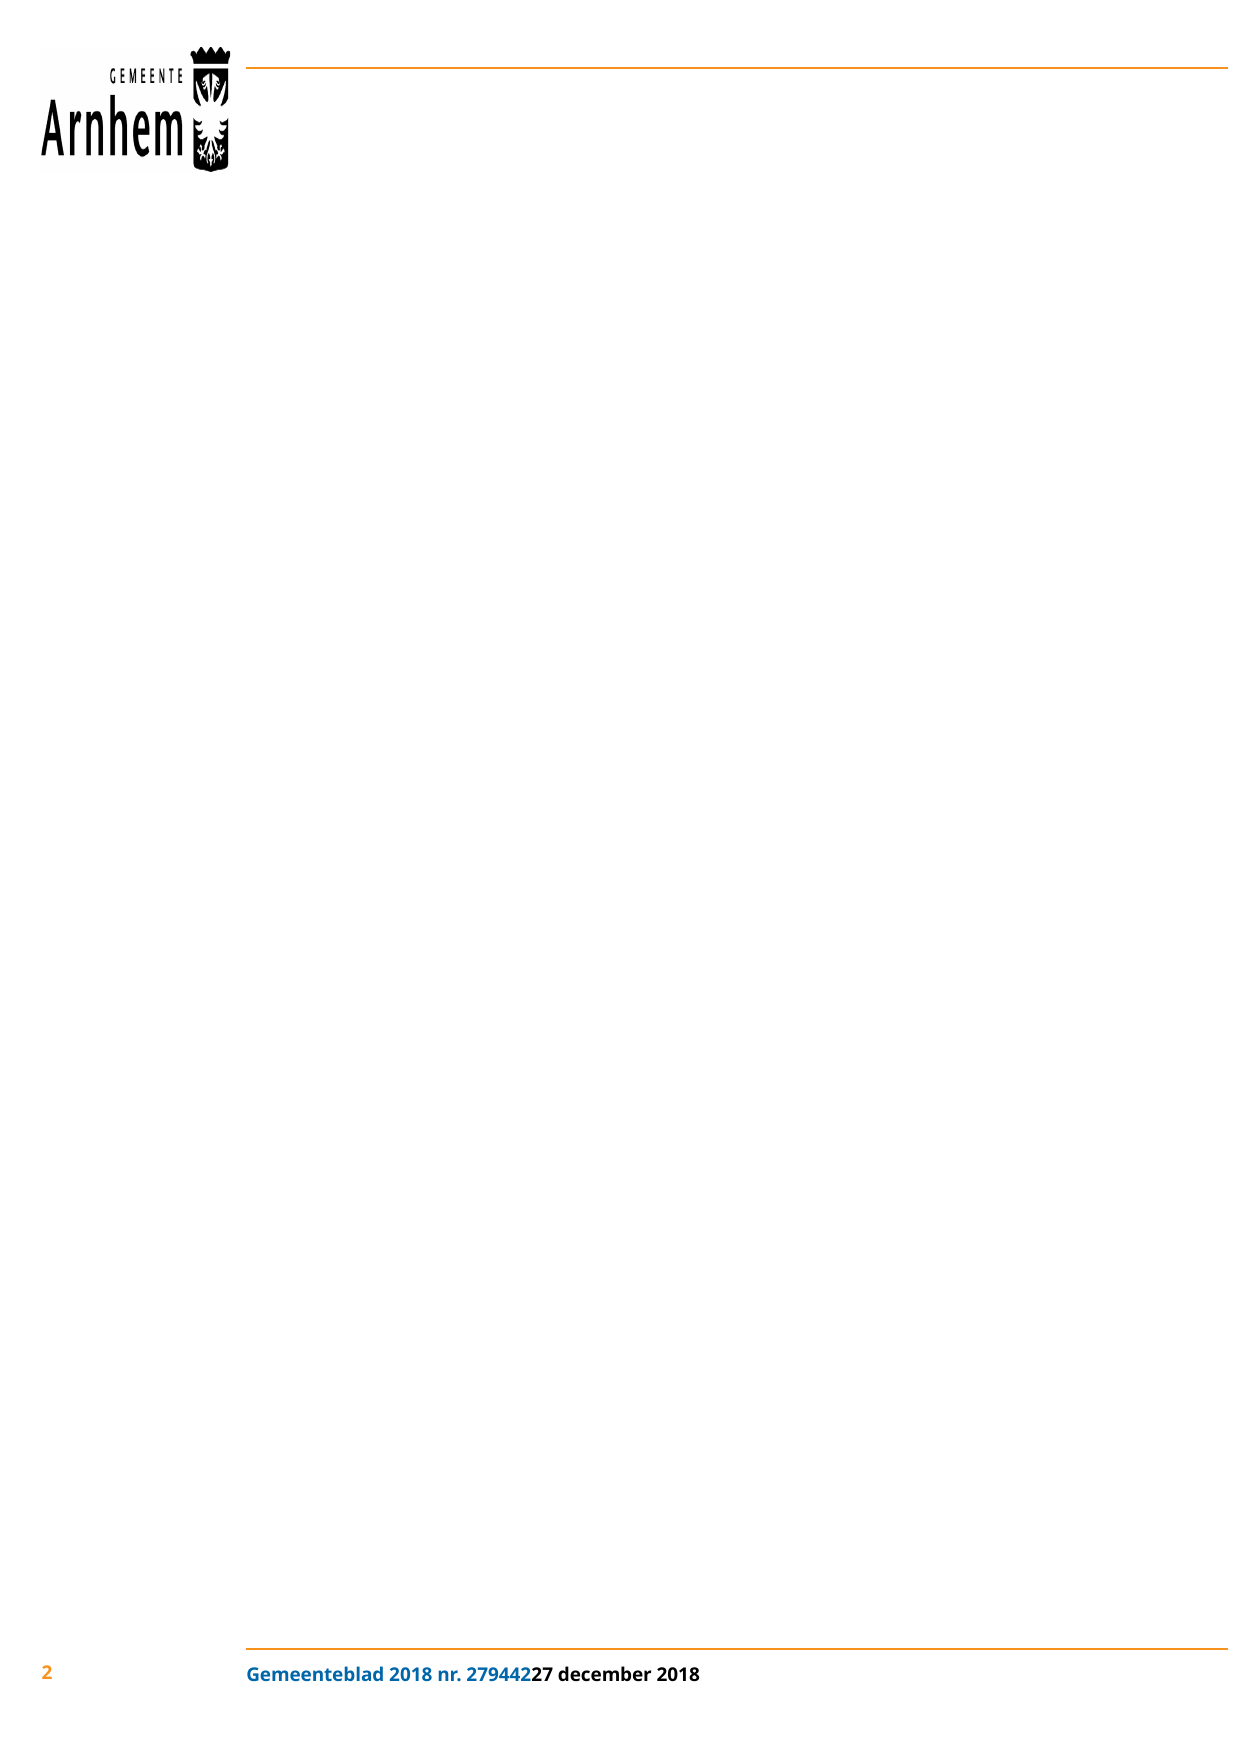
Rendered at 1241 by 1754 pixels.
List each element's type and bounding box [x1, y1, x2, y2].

picture [41, 47, 231, 172]
